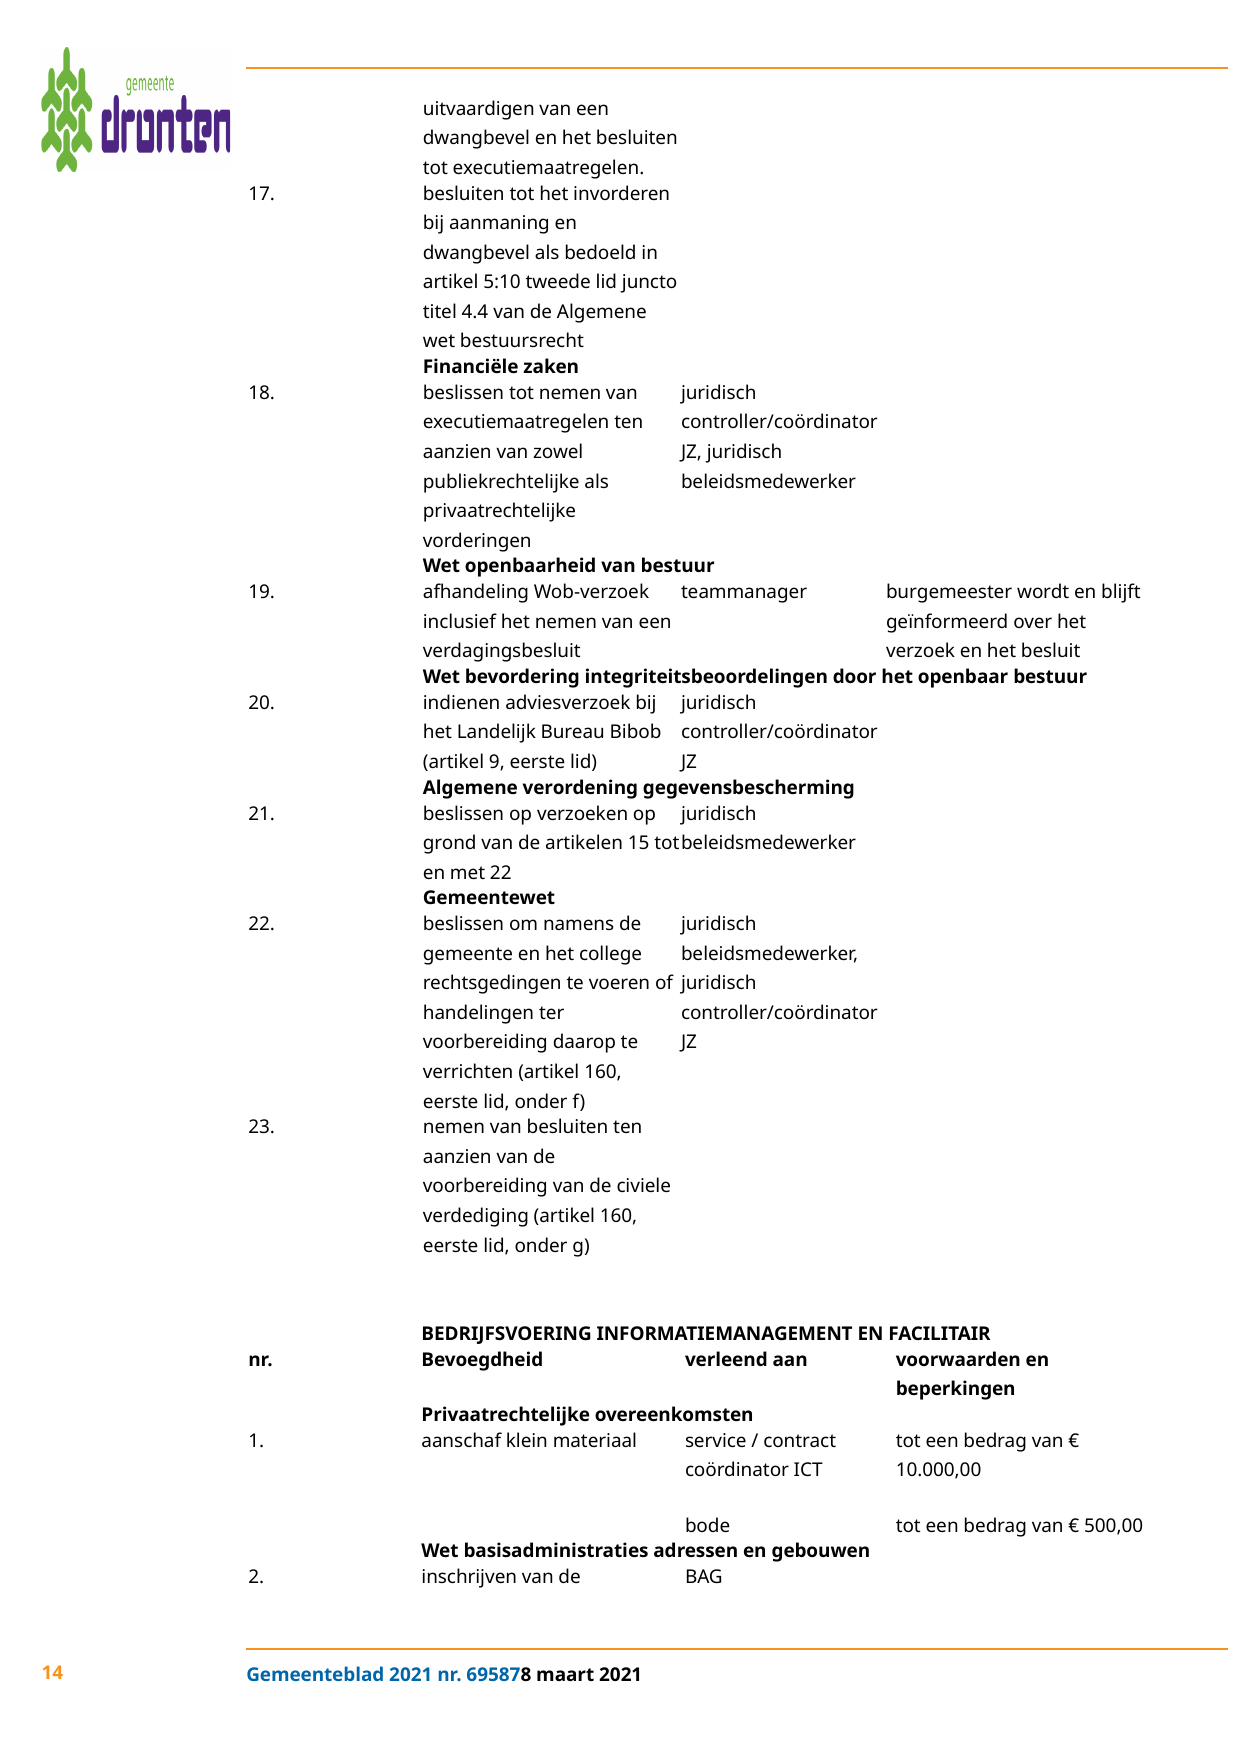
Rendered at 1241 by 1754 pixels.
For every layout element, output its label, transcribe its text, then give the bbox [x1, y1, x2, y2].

table_cell beslissen om namens de gemeente en het college rechtsgedingen te voeren of handelingen ter voorbereiding daarop te verrichten (artikel 160, eerste lid, onder f) [423, 910, 681, 1113]
table_cell tot een bedrag van € 500,00 [896, 1512, 1152, 1537]
table_cell inschrijven van de [421, 1563, 685, 1589]
table_cell [896, 1482, 1152, 1512]
table_cell bode [685, 1512, 896, 1537]
table_cell [248, 663, 423, 689]
table_cell [248, 553, 423, 578]
table_cell [886, 800, 1152, 884]
table_cell BAG [685, 1563, 896, 1589]
table_cell Wet basisadministraties adressen en gebouwen [421, 1538, 1152, 1563]
table_cell 17. [248, 180, 423, 353]
table_cell voorwaarden en beperkingen [896, 1346, 1152, 1401]
table_cell beslissen op verzoeken op grond van de artikelen 15 tot en met 22 [423, 800, 681, 884]
table_cell 18. [248, 379, 423, 553]
table_cell beslissen tot nemen van executiemaatregelen ten aanzien van zowel publiekrechtelijke als privaatrechtelijke vorderingen [423, 379, 681, 553]
table_cell Financiële zaken [423, 353, 1152, 379]
table_cell juridisch beleidsmedewerker [681, 800, 886, 884]
table_cell Bevoegdheid [421, 1346, 685, 1401]
table_cell Gemeentewet [423, 885, 1152, 910]
table_cell 22. [248, 910, 423, 1113]
table_cell [248, 353, 423, 379]
table_cell nr. [248, 1346, 421, 1401]
table_cell indienen adviesverzoek bij het Landelijk Bureau Bibob (artikel 9, eerste lid) [423, 689, 681, 774]
table_cell juridisch beleidsmedewerker, juridisch controller/coördinator JZ [681, 910, 886, 1258]
table_header [248, 1320, 421, 1346]
table_cell [886, 689, 1152, 774]
table_cell nemen van besluiten ten aanzien van de voorbereiding van de civiele verdediging (artikel 160, eerste lid, onder g) [423, 1114, 681, 1258]
table_cell [681, 95, 886, 353]
table_cell Privaatrechtelijke overeenkomsten [421, 1401, 1152, 1427]
table_cell teammanager [681, 579, 886, 663]
table_cell juridisch controller/coördinator JZ, juridisch beleidsmedewerker [681, 379, 886, 553]
table_cell 1. [248, 1427, 421, 1537]
table_cell burgemeester wordt en blijft geïnformeerd over het verzoek en het besluit [886, 579, 1152, 663]
table_cell Wet bevordering integriteitsbeoordelingen door het openbaar bestuur [423, 663, 1152, 689]
table_cell [248, 95, 423, 180]
table_cell 2. [248, 1563, 421, 1589]
picture [41, 47, 231, 172]
table_cell [886, 95, 1152, 353]
table_cell [886, 910, 1152, 1258]
table_cell Wet openbaarheid van bestuur [423, 553, 1152, 578]
table_cell [248, 1538, 421, 1563]
table_cell [248, 774, 423, 800]
table_cell [248, 1401, 421, 1427]
table_cell afhandeling Wob-verzoek inclusief het nemen van een verdagingsbesluit [423, 579, 681, 663]
table_cell juridisch controller/coördinator JZ [681, 689, 886, 774]
table_header BEDRIJFSVOERING INFORMATIEMANAGEMENT EN FACILITAIR [421, 1320, 1152, 1346]
table_cell 23. [248, 1114, 423, 1258]
table_cell verleend aan [685, 1346, 896, 1401]
table_cell Algemene verordening gegevensbescherming [423, 774, 1152, 800]
table_cell tot een bedrag van € 10.000,00 [896, 1427, 1152, 1482]
table_cell uitvaardigen van een dwangbevel en het besluiten tot executiemaatregelen. [423, 95, 681, 180]
table_cell besluiten tot het invorderen bij aanmaning en dwangbevel als bedoeld in artikel 5:10 tweede lid juncto titel 4.4 van de Algemene wet bestuursrecht [423, 180, 681, 353]
table_cell 21. [248, 800, 423, 884]
table_cell [248, 885, 423, 910]
table_cell service / contract coördinator ICT [685, 1427, 896, 1512]
table_cell [896, 1563, 1152, 1589]
table_cell [886, 379, 1152, 553]
table_cell 20. [248, 689, 423, 774]
table_cell 19. [248, 579, 423, 663]
table_cell aanschaf klein materiaal [421, 1427, 685, 1537]
